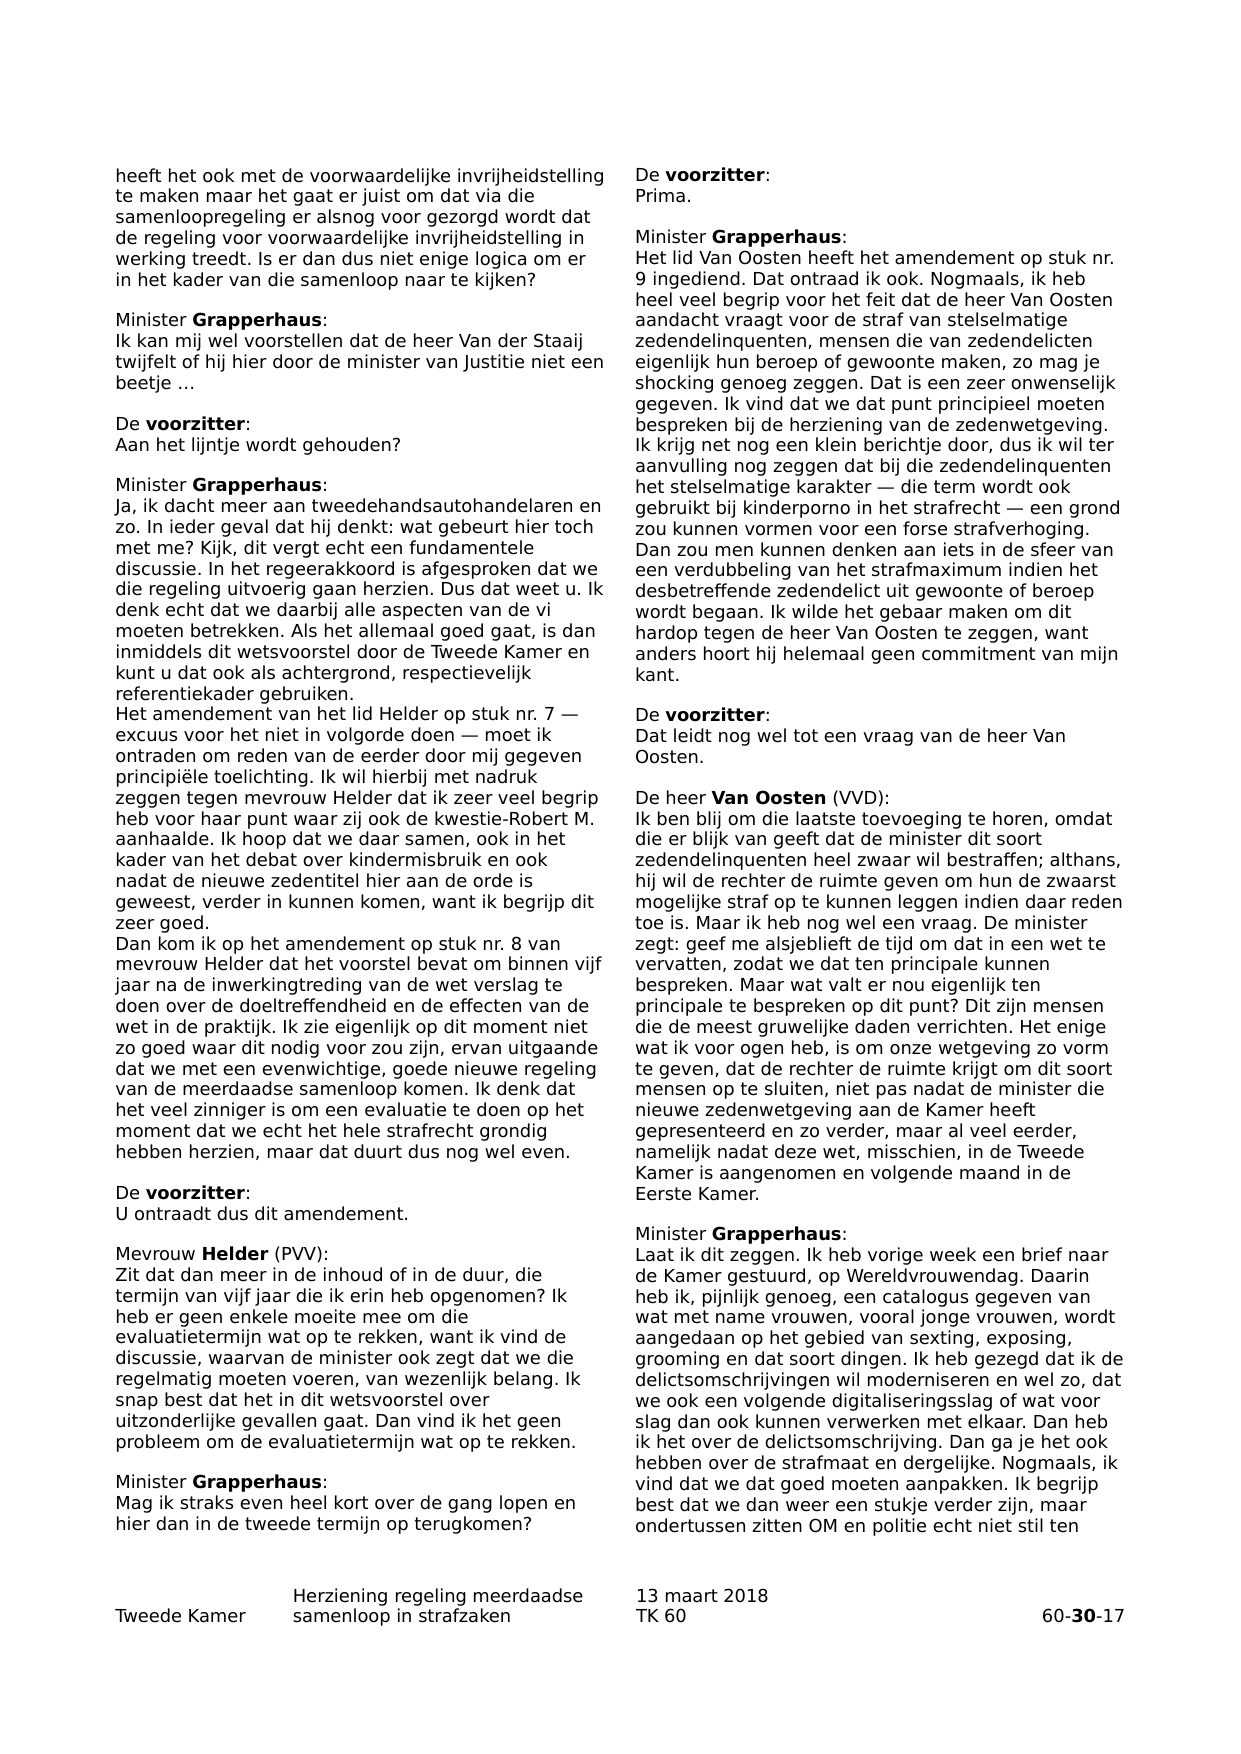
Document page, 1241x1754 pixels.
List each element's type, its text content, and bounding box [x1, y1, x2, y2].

text Mag ik straks even heel kort over de gang lopen en hier dan in de tweede termijn op terugkomen? [115, 1493, 605, 1535]
text De voorzitter: [115, 1182, 605, 1203]
text Dan kom ik op het amendement op stuk nr. 8 van mevrouw Helder dat het voorstel bevat om binnen vijf jaar na de inwerkingtreding van de wet verslag te doen over de doeltreffendheid en de effecten van de wet in de praktijk. Ik zie eigenlijk op dit moment niet zo goed waar dit nodig voor zou zijn, ervan uitgaande dat we met een evenwichtige, goede nieuwe regeling van de meerdaadse samenloop komen. Ik denk dat het veel zinniger is om een evaluatie te doen op het moment dat we echt het hele strafrecht grondig hebben herzien, maar dat duurt dus nog wel even. [115, 933, 605, 1162]
text heeft het ook met de voorwaardelijke invrijheidstelling te maken maar het gaat er juist om dat via die samenloopregeling er alsnog voor gezorgd wordt dat de regeling voor voorwaardelijke invrijheidstelling in werking treedt. Is er dan dus niet enige logica om er in het kader van die samenloop naar te kijken? [115, 165, 605, 290]
text Minister Grapperhaus: [635, 227, 1125, 248]
text De voorzitter: [635, 705, 1125, 726]
text Minister Grapperhaus: [115, 475, 605, 496]
text De heer Van Oosten (VVD): [635, 787, 1125, 808]
text Aan het lijntje wordt gehouden? [115, 434, 605, 455]
text Mevrouw Helder (PVV): [115, 1244, 605, 1265]
text U ontraadt dus dit amendement. [115, 1203, 605, 1224]
text Minister Grapperhaus: [115, 1472, 605, 1493]
text Ik ben blij om die laatste toevoeging te horen, omdat die er blijk van geeft dat de minister dit soort zedendelinquenten heel zwaar wil bestraffen; althans, hij wil de rechter de ruimte geven om hun de zwaarst mogelijke straf op te kunnen leggen indien daar reden toe is. Maar ik heb nog wel een vraag. De minister zegt: geef me alsjeblieft de tijd om dat in een wet te vervatten, zodat we dat ten principale kunnen bespreken. Maar wat valt er nou eigenlijk ten principale te bespreken op dit punt? Dit zijn mensen die de meest gruwelijke daden verrichten. Het enige wat ik voor ogen heb, is om onze wetgeving zo vorm te geven, dat de rechter de ruimte krijgt om dit soort mensen op te sluiten, niet pas nadat de minister die nieuwe zedenwetgeving aan de Kamer heeft gepresenteerd en zo verder, maar al veel eerder, namelijk nadat deze wet, misschien, in de Tweede Kamer is aangenomen en volgende maand in de Eerste Kamer. [635, 808, 1125, 1204]
text Het amendement van het lid Helder op stuk nr. 7 — excuus voor het niet in volgorde doen — moet ik ontraden om reden van de eerder door mij gegeven principiële toelichting. Ik wil hierbij met nadruk zeggen tegen mevrouw Helder dat ik zeer veel begrip heb voor haar punt waar zij ook de kwestie-Robert M. aanhaalde. Ik hoop dat we daar samen, ook in het kader van het debat over kindermisbruik en ook nadat de nieuwe zedentitel hier aan de orde is geweest, verder in kunnen komen, want ik begrijp dit zeer goed. [115, 704, 605, 933]
text Minister Grapperhaus: [635, 1224, 1125, 1245]
text Ik kan mij wel voorstellen dat de heer Van der Staaij twijfelt of hij hier door de minister van Justitie niet een beetje … [115, 331, 605, 393]
text Zit dat dan meer in de inhoud of in de duur, die termijn van vijf jaar die ik erin heb opgenomen? Ik heb er geen enkele moeite mee om die evaluatietermijn wat op te rekken, want ik vind de discussie, waarvan de minister ook zegt dat we die regelmatig moeten voeren, van wezenlijk belang. Ik snap best dat het in dit wetsvoorstel over uitzonderlijke gevallen gaat. Dan vind ik het geen probleem om de evaluatietermijn wat op te rekken. [115, 1265, 605, 1452]
text Het lid Van Oosten heeft het amendement op stuk nr. 9 ingediend. Dat ontraad ik ook. Nogmaals, ik heb heel veel begrip voor het feit dat de heer Van Oosten aandacht vraagt voor de straf van stelselmatige zedendelinquenten, mensen die van zedendelicten eigenlijk hun beroep of gewoonte maken, zo mag je shocking genoeg zeggen. Dat is een zeer onwenselijk gegeven. Ik vind dat we dat punt principieel moeten bespreken bij de herziening van de zedenwetgeving. Ik krijg net nog een klein berichtje door, dus ik wil ter aanvulling nog zeggen dat bij die zedendelinquenten het stelselmatige karakter — die term wordt ook gebruikt bij kinderporno in het strafrecht — een grond zou kunnen vormen voor een forse strafverhoging. Dan zou men kunnen denken aan iets in de sfeer van een verdubbeling van het strafmaximum indien het desbetreffende zedendelict uit gewoonte of beroep wordt begaan. Ik wilde het gebaar maken om dit hardop tegen de heer Van Oosten te zeggen, want anders hoort hij helemaal geen commitment van mijn kant. [635, 248, 1125, 685]
text Minister Grapperhaus: [115, 310, 605, 331]
text De voorzitter: [635, 165, 1125, 186]
text Prima. [635, 186, 1125, 207]
text Laat ik dit zeggen. Ik heb vorige week een brief naar de Kamer gestuurd, op Wereldvrouwendag. Daarin heb ik, pijnlijk genoeg, een catalogus gegeven van wat met name vrouwen, vooral jonge vrouwen, wordt aangedaan op het gebied van sexting, exposing, grooming en dat soort dingen. Ik heb gezegd dat ik de delictsomschrijvingen wil moderniseren en wel zo, dat we ook een volgende digitaliseringsslag of wat voor slag dan ook kunnen verwerken met elkaar. Dan heb ik het over de delictsomschrijving. Dan ga je het ook hebben over de strafmaat en dergelijke. Nogmaals, ik vind dat we dat goed moeten aanpakken. Ik begrijp best dat we dan weer een stukje verder zijn, maar ondertussen zitten OM en politie echt niet stil ten [635, 1245, 1125, 1536]
text De voorzitter: [115, 413, 605, 434]
text Dat leidt nog wel tot een vraag van de heer Van Oosten. [635, 726, 1125, 767]
text Ja, ik dacht meer aan tweedehandsautohandelaren en zo. In ieder geval dat hij denkt: wat gebeurt hier toch met me? Kijk, dit vergt echt een fundamentele discussie. In het regeerakkoord is afgesproken dat we die regeling uitvoerig gaan herzien. Dus dat weet u. Ik denk echt dat we daarbij alle aspecten van de vi moeten betrekken. Als het allemaal goed gaat, is dan inmiddels dit wetsvoorstel door de Tweede Kamer en kunt u dat ook als achtergrond, respectievelijk referentiekader gebruiken. [115, 496, 605, 704]
